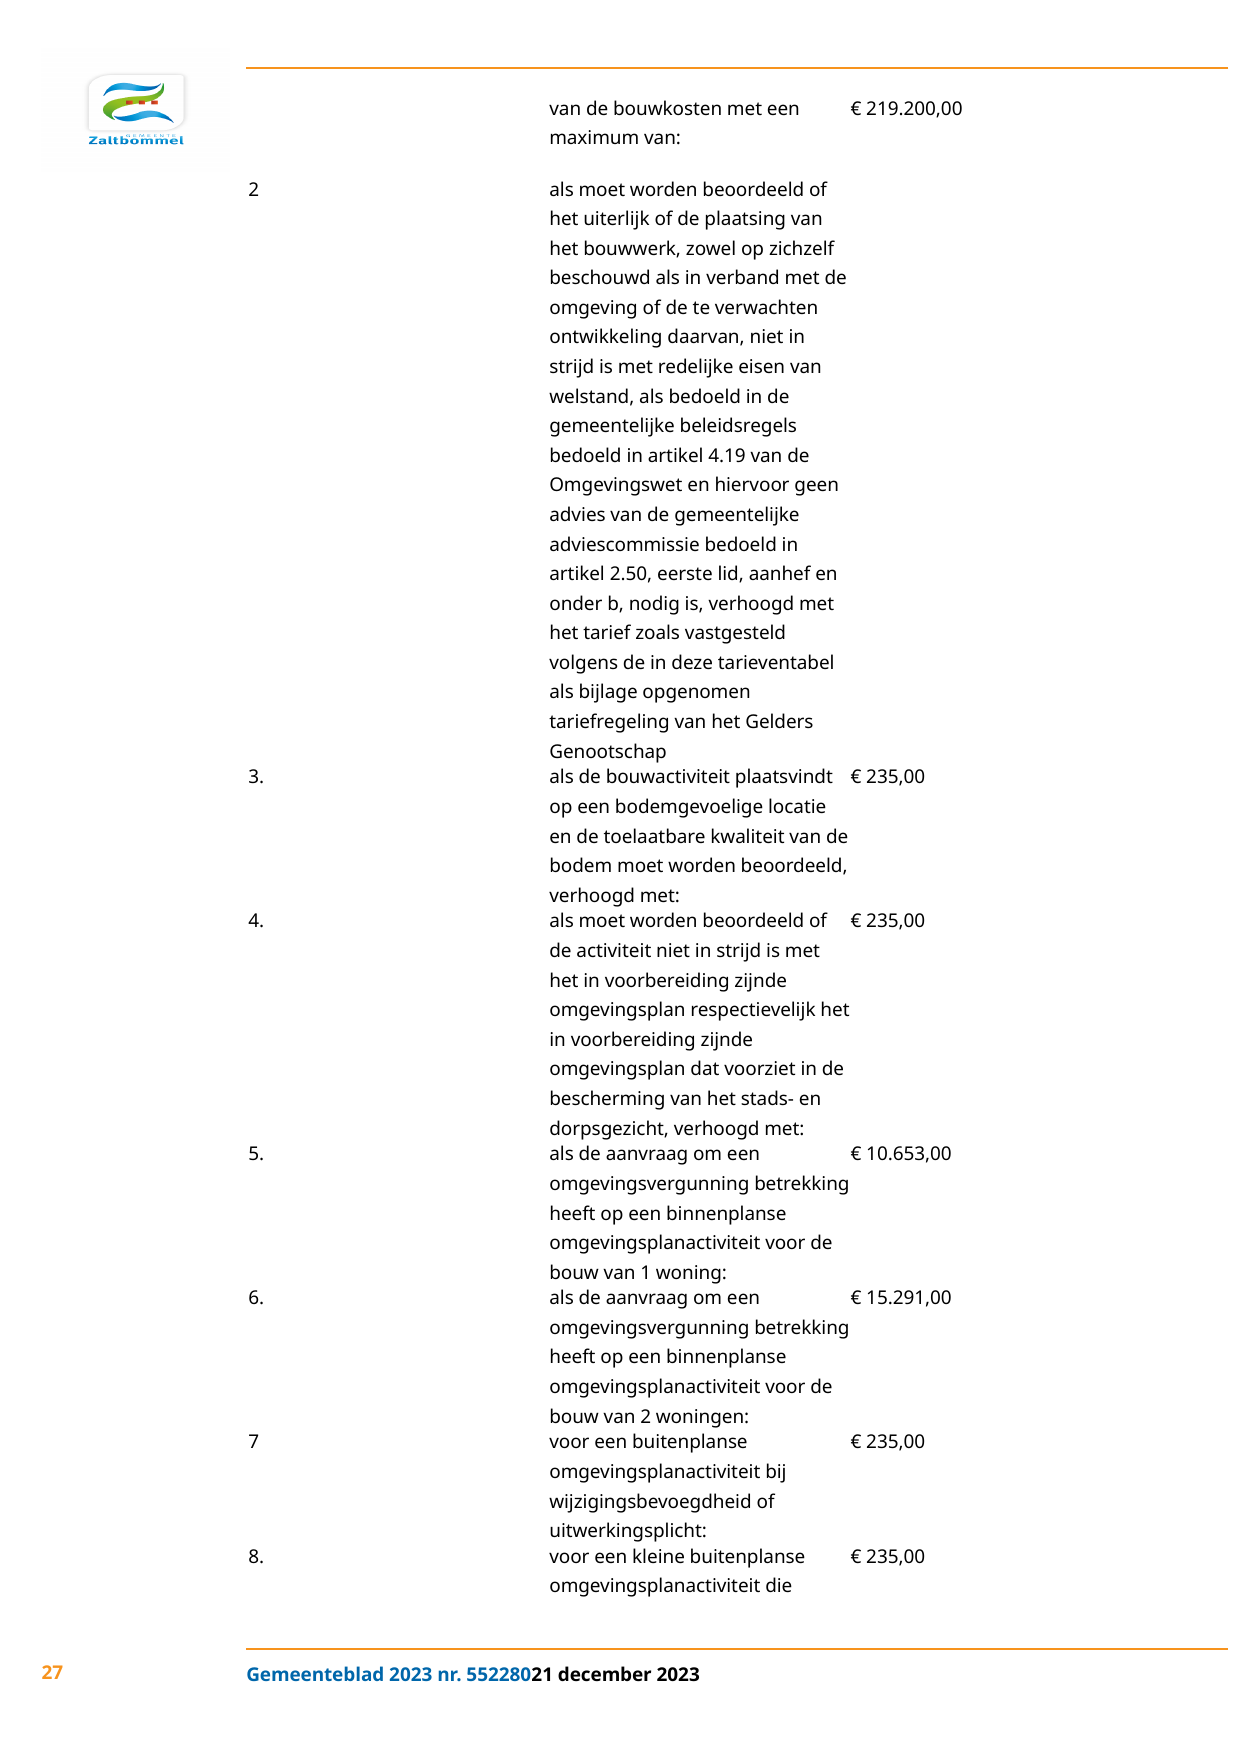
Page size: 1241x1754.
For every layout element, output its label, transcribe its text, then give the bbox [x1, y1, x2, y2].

table_cell [850, 176, 1152, 764]
table_cell 6. [248, 1285, 549, 1429]
table_cell 5. [248, 1141, 549, 1284]
table_cell [850, 150, 1152, 176]
table_cell € 235,00 [850, 1543, 1152, 1598]
table_cell als moet worden beoordeeld of het uiterlijk of de plaatsing van het bouwwerk, zowel op zichzelf beschouwd als in verband met de omgeving of de te verwachten ontwikkeling daarvan, niet in strijd is met redelijke eisen van welstand, als bedoeld in de gemeentelijke beleidsregels bedoeld in artikel 4.19 van de Omgevingswet en hiervoor geen advies van de gemeentelijke adviescommissie bedoeld in artikel 2.50, eerste lid, aanhef en onder b, nodig is, verhoogd met het tarief zoals vastgesteld volgens de in deze tarieventabel als bijlage opgenomen tariefregeling van het Gelders Genootschap [549, 176, 850, 764]
table_cell als de bouwactiviteit plaatsvindt op een bodemgevoelige locatie en de toelaatbare kwaliteit van de bodem moet worden beoordeeld, verhoogd met: [549, 764, 850, 908]
table_cell € 15.291,00 [850, 1285, 1152, 1429]
table_cell € 10.653,00 [850, 1141, 1152, 1284]
table_cell als de aanvraag om een omgevingsvergunning betrekking heeft op een binnenplanse omgevingsplanactiviteit voor de bouw van 2 woningen: [549, 1285, 850, 1429]
table_cell voor een kleine buitenplanse omgevingsplanactiviteit die [549, 1543, 850, 1598]
table_cell [248, 95, 549, 150]
table_cell € 235,00 [850, 764, 1152, 908]
table_cell € 235,00 [850, 1429, 1152, 1543]
table_cell 4. [248, 908, 549, 1141]
table_cell [549, 150, 850, 176]
table_cell als moet worden beoordeeld of de activiteit niet in strijd is met het in voorbereiding zijnde omgevingsplan respectievelijk het in voorbereiding zijnde omgevingsplan dat voorziet in de bescherming van het stads- en dorpsgezicht, verhoogd met: [549, 908, 850, 1141]
table_cell 2 [248, 176, 549, 764]
table_cell [248, 150, 549, 176]
table_cell 3. [248, 764, 549, 908]
picture [41, 47, 231, 172]
table_cell voor een buitenplanse omgevingsplanactiviteit bij wijzigingsbevoegdheid of uitwerkingsplicht: [549, 1429, 850, 1543]
table_cell € 219.200,00 [850, 95, 1152, 150]
table_cell 7 [248, 1429, 549, 1543]
table_cell van de bouwkosten met een maximum van: [549, 95, 850, 150]
table_cell € 235,00 [850, 908, 1152, 1141]
table_cell 8. [248, 1543, 549, 1598]
table_cell als de aanvraag om een omgevingsvergunning betrekking heeft op een binnenplanse omgevingsplanactiviteit voor de bouw van 1 woning: [549, 1141, 850, 1284]
